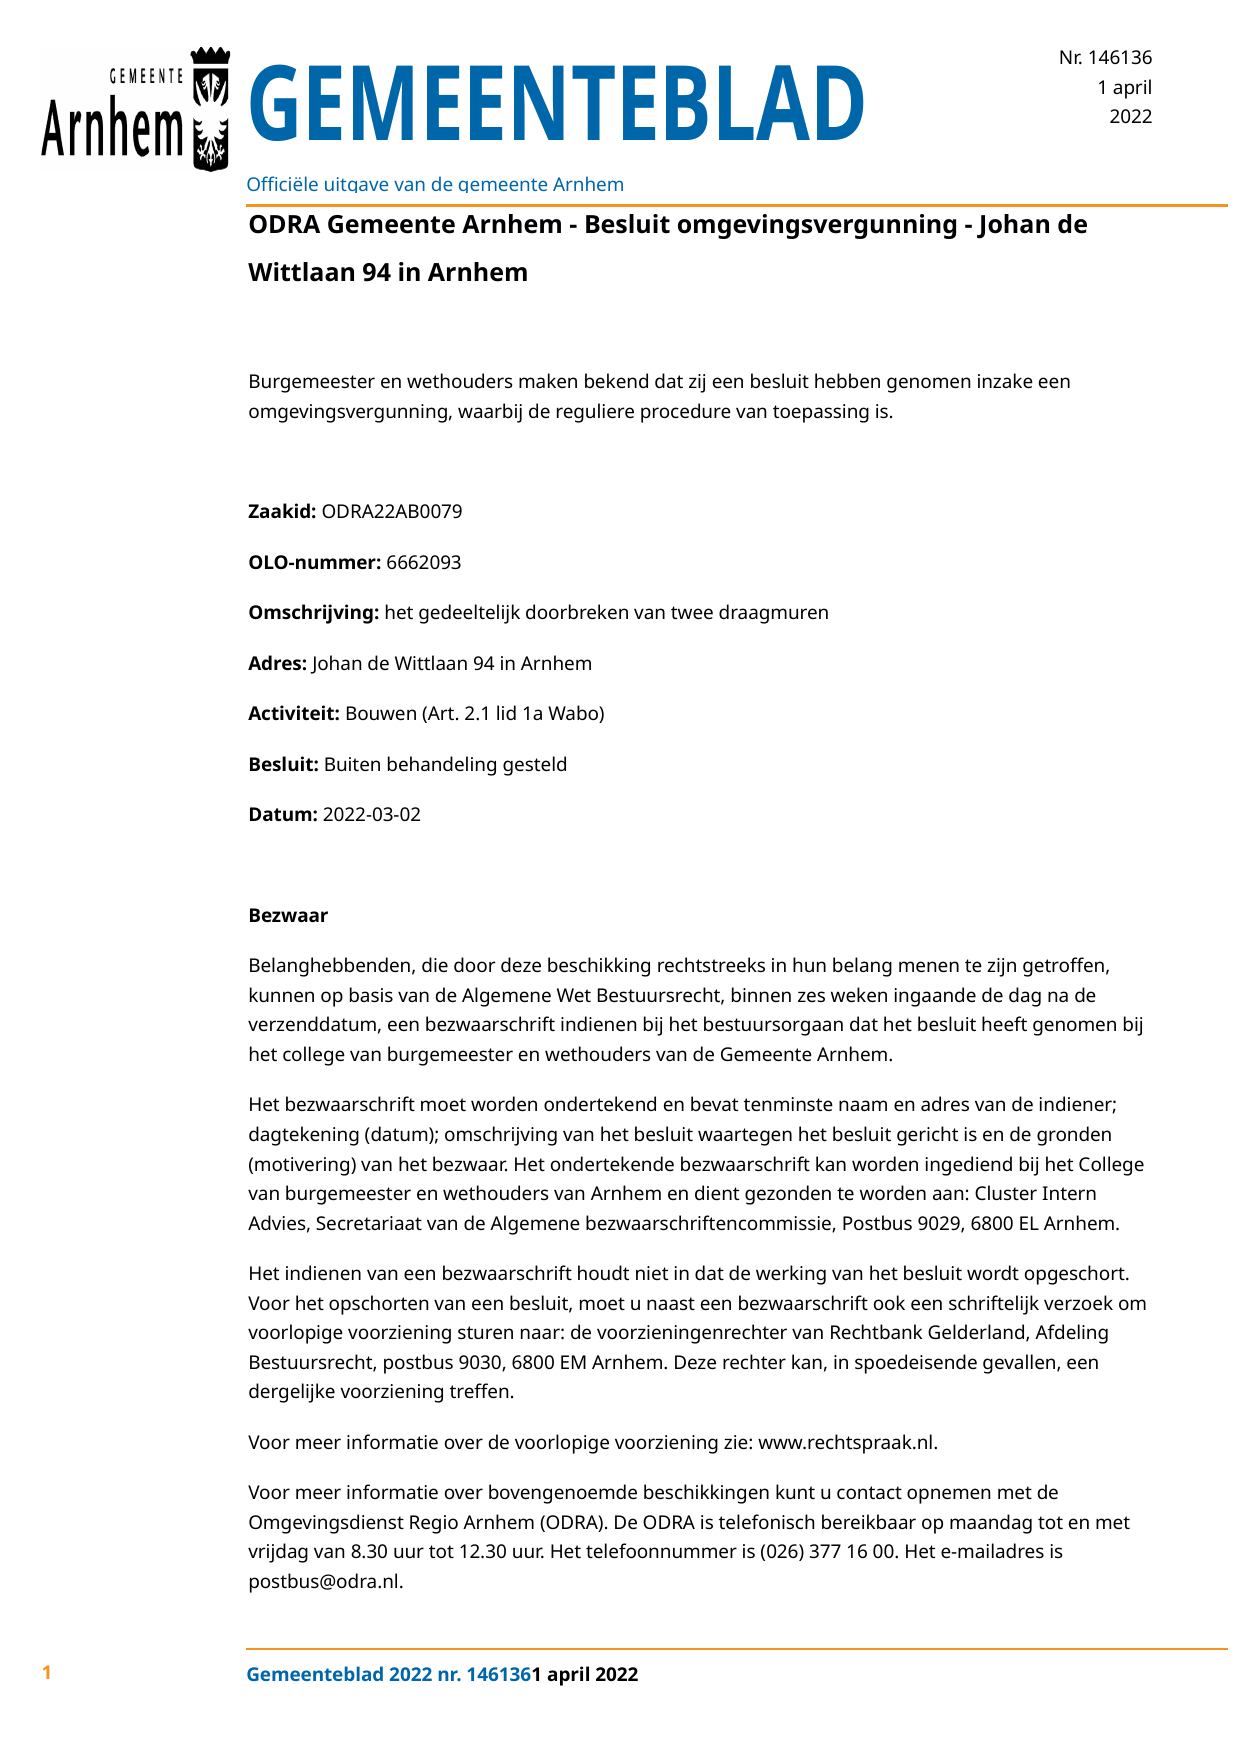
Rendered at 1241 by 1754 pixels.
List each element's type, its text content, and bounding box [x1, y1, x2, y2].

text Besluit: Buiten behandeling gesteld [248, 751, 1152, 777]
text Het indienen van een bezwaarschrift houdt niet in dat de werking van het besluit wordt opgeschort. Voor het opschorten van een besluit, moet u naast een bezwaarschrift ook een schriftelijk verzoek om voorlopige voorziening sturen naar: de voorzieningenrechter van Rechtbank Gelderland, Afdeling Bestuursrecht, postbus 9030, 6800 EM Arnhem. Deze rechter kan, in spoedeisende gevallen, een dergelijke voorziening treffen. [248, 1260, 1152, 1404]
text Burgemeester en wethouders maken bekend dat zij een besluit hebben genomen inzake een omgevingsvergunning, waarbij de reguliere procedure van toepassing is. [248, 368, 1152, 424]
text Adres: Johan de Wittlaan 94 in Arnhem [248, 650, 1152, 676]
text Datum: 2022-03-02 [248, 801, 1152, 827]
text Activiteit: Bouwen (Art. 2.1 lid 1a Wabo) [248, 700, 1152, 726]
text Voor meer informatie over de voorlopige voorziening zie: www.rechtspraak.nl. [248, 1429, 1152, 1455]
text Bezwaar [248, 902, 1152, 928]
text Belanghebbenden, die door deze beschikking rechtstreeks in hun belang menen te zijn getroffen, kunnen op basis van de Algemene Wet Bestuursrecht, binnen zes weken ingaande de dag na de verzenddatum, een bezwaarschrift indienen bij het bestuursorgaan dat het besluit heeft genomen bij het college van burgemeester en wethouders van de Gemeente Arnhem. [248, 952, 1152, 1067]
text Voor meer informatie over bovengenoemde beschikkingen kunt u contact opnemen met de Omgevingsdienst Regio Arnhem (ODRA). De ODRA is telefonisch bereikbaar op maandag tot en met vrijdag van 8.30 uur tot 12.30 uur. Het telefoonnummer is (026) 377 16 00. Het e-mailadres is postbus@odra.nl. [248, 1479, 1152, 1594]
picture [41, 47, 231, 172]
text Omschrijving: het gedeeltelijk doorbreken van twee draagmuren [248, 599, 1152, 625]
text Het bezwaarschrift moet worden ondertekend en bevat tenminste naam en adres van de indiener; dagtekening (datum); omschrijving van het besluit waartegen het besluit gericht is en de gronden (motivering) van het bezwaar. Het ondertekende bezwaarschrift kan worden ingediend bij het College van burgemeester en wethouders van Arnhem en dient gezonden te worden aan: Cluster Intern Advies, Secretariaat van de Algemene bezwaarschriftencommissie, Postbus 9029, 6800 EL Arnhem. [248, 1092, 1152, 1236]
text OLO-nummer: 6662093 [248, 549, 1152, 575]
text ODRA Gemeente Arnhem - Besluit omgevingsvergunning - Johan de Wittlaan 94 in Arnhem [248, 207, 1152, 288]
text Zaakid: ODRA22AB0079 [248, 499, 1152, 524]
